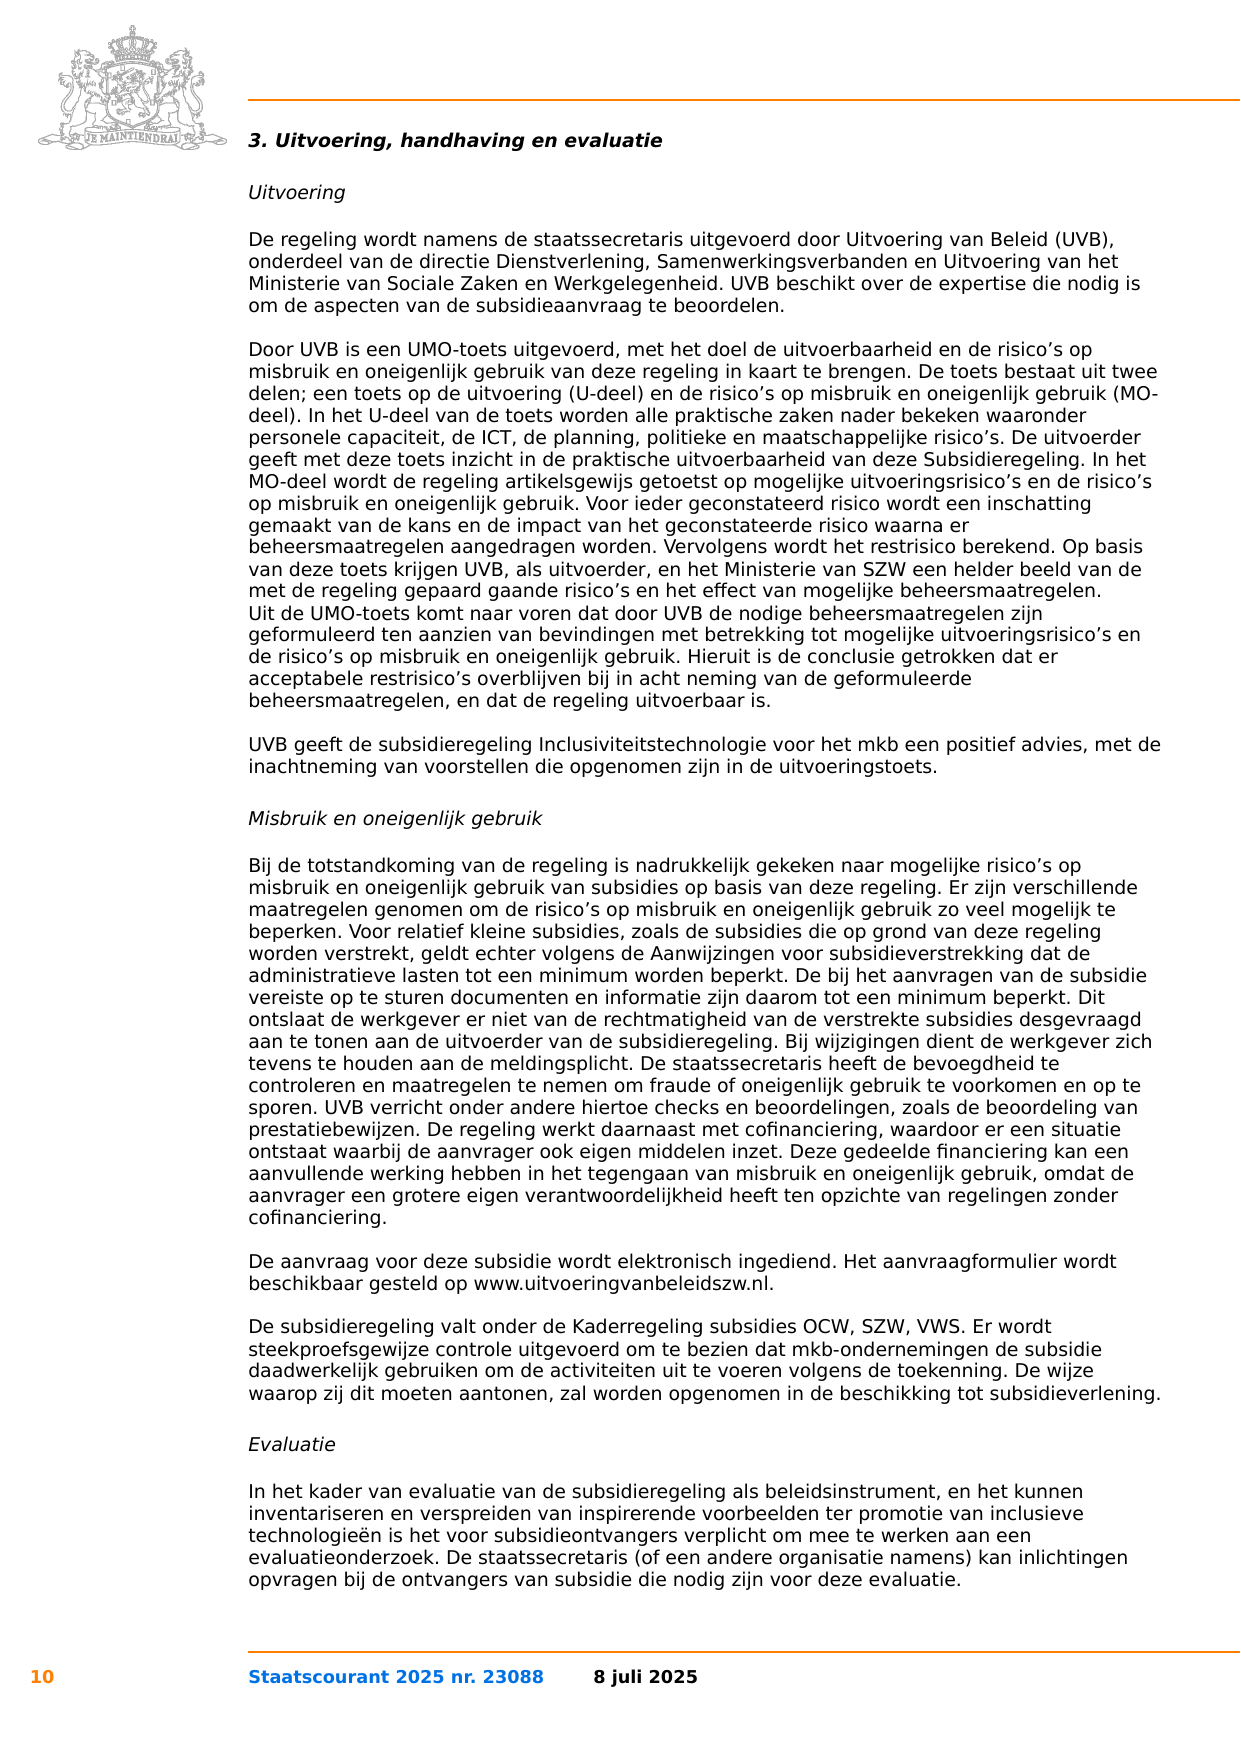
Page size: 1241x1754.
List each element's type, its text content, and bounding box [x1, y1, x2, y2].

text Door UVB is een UMO-toets uitgevoerd, met het doel de uitvoerbaarheid en de risico’s op misbruik en oneigenlijk gebruik van deze regeling in kaart te brengen. De toets bestaat uit twee delen; een toets op de uitvoering (U-deel) en de risico’s op misbruik en oneigenlijk gebruik (MO-deel). In het U-deel van de toets worden alle praktische zaken nader bekeken waaronder personele capaciteit, de ICT, de planning, politieke en maatschappelijke risico’s. De uitvoerder geeft met deze toets inzicht in de praktische uitvoerbaarheid van deze Subsidieregeling. In het MO-deel wordt de regeling artikelsgewijs getoetst op mogelijke uitvoeringsrisico’s en de risico’s op misbruik en oneigenlijk gebruik. Voor ieder geconstateerd risico wordt een inschatting gemaakt van de kans en de impact van het geconstateerde risico waarna er beheersmaatregelen aangedragen worden. Vervolgens wordt het restrisico berekend. Op basis van deze toets krijgen UVB, als uitvoerder, en het Ministerie van SZW een helder beeld van de met de regeling gepaard gaande risico’s en het effect van mogelijke beheersmaatregelen. [248, 339, 1163, 602]
text UVB geeft de subsidieregeling Inclusiviteitstechnologie voor het mkb een positief advies, met de inachtneming van voorstellen die opgenomen zijn in de uitvoeringstoets. [248, 734, 1163, 778]
text Bij de totstandkoming van de regeling is nadrukkelijk gekeken naar mogelijke risico’s op misbruik en oneigenlijk gebruik van subsidies op basis van deze regeling. Er zijn verschillende maatregelen genomen om de risico’s op misbruik en oneigenlijk gebruik zo veel mogelijk te beperken. Voor relatief kleine subsidies, zoals de subsidies die op grond van deze regeling worden verstrekt, geldt echter volgens de Aanwijzingen voor subsidieverstrekking dat de administratieve lasten tot een minimum worden beperkt. De bij het aanvragen van de subsidie vereiste op te sturen documenten en informatie zijn daarom tot een minimum beperkt. Dit ontslaat de werkgever er niet van de rechtmatigheid van de verstrekte subsidies desgevraagd aan te tonen aan de uitvoerder van de subsidieregeling. Bij wijzigingen dient de werkgever zich tevens te houden aan de meldingsplicht. De staatssecretaris heeft de bevoegdheid te controleren en maatregelen te nemen om fraude of oneigenlijk gebruik te voorkomen en op te sporen. UVB verricht onder andere hiertoe checks en beoordelingen, zoals de beoordeling van prestatiebewijzen. De regeling werkt daarnaast met cofinanciering, waardoor er een situatie ontstaat waarbij de aanvrager ook eigen middelen inzet. Deze gedeelde financiering kan een aanvullende werking hebben in het tegengaan van misbruik en oneigenlijk gebruik, omdat de aanvrager een grotere eigen verantwoordelijkheid heeft ten opzichte van regelingen zonder cofinanciering. [248, 855, 1163, 1229]
text Uit de UMO-toets komt naar voren dat door UVB de nodige beheersmaatregelen zijn geformuleerd ten aanzien van bevindingen met betrekking tot mogelijke uitvoeringsrisico’s en de risico’s op misbruik en oneigenlijk gebruik. Hieruit is de conclusie getrokken dat er acceptabele restrisico’s overblijven bij in acht neming van de geformuleerde beheersmaatregelen, en dat de regeling uitvoerbaar is. [248, 602, 1163, 712]
text De regeling wordt namens de staatssecretaris uitgevoerd door Uitvoering van Beleid (UVB), onderdeel van de directie Dienstverlening, Samenwerkingsverbanden en Uitvoering van het Ministerie van Sociale Zaken en Werkgelegenheid. UVB beschikt over de expertise die nodig is om de aspecten van de subsidieaanvraag te beoordelen. [248, 229, 1163, 317]
subtitle 3. Uitvoering, handhaving en evaluatie [248, 130, 1163, 152]
text De aanvraag voor deze subsidie wordt elektronisch ingediend. Het aanvraagformulier wordt beschikbaar gesteld op www.uitvoeringvanbeleidszw.nl. [248, 1251, 1163, 1294]
text De subsidieregeling valt onder de Kaderregeling subsidies OCW, SZW, VWS. Er wordt steekproefsgewijze controle uitgevoerd om te bezien dat mkb-ondernemingen de subsidie daadwerkelijk gebruiken om de activiteiten uit te voeren volgens de toekenning. De wijze waarop zij dit moeten aantonen, zal worden opgenomen in de beschikking tot subsidieverlening. [248, 1316, 1163, 1404]
subtitle Evaluatie [248, 1434, 1163, 1456]
subtitle Misbruik en oneigenlijk gebruik [248, 808, 1163, 830]
text In het kader van evaluatie van de subsidieregeling als beleidsinstrument, en het kunnen inventariseren en verspreiden van inspirerende voorbeelden ter promotie van inclusieve technologieën is het voor subsidieontvangers verplicht om mee te werken aan een evaluatieonderzoek. De staatssecretaris (of een andere organisatie namens) kan inlichtingen opvragen bij de ontvangers van subsidie die nodig zijn voor deze evaluatie. [248, 1481, 1163, 1591]
subtitle Uitvoering [248, 182, 1163, 204]
picture [38, 25, 227, 150]
